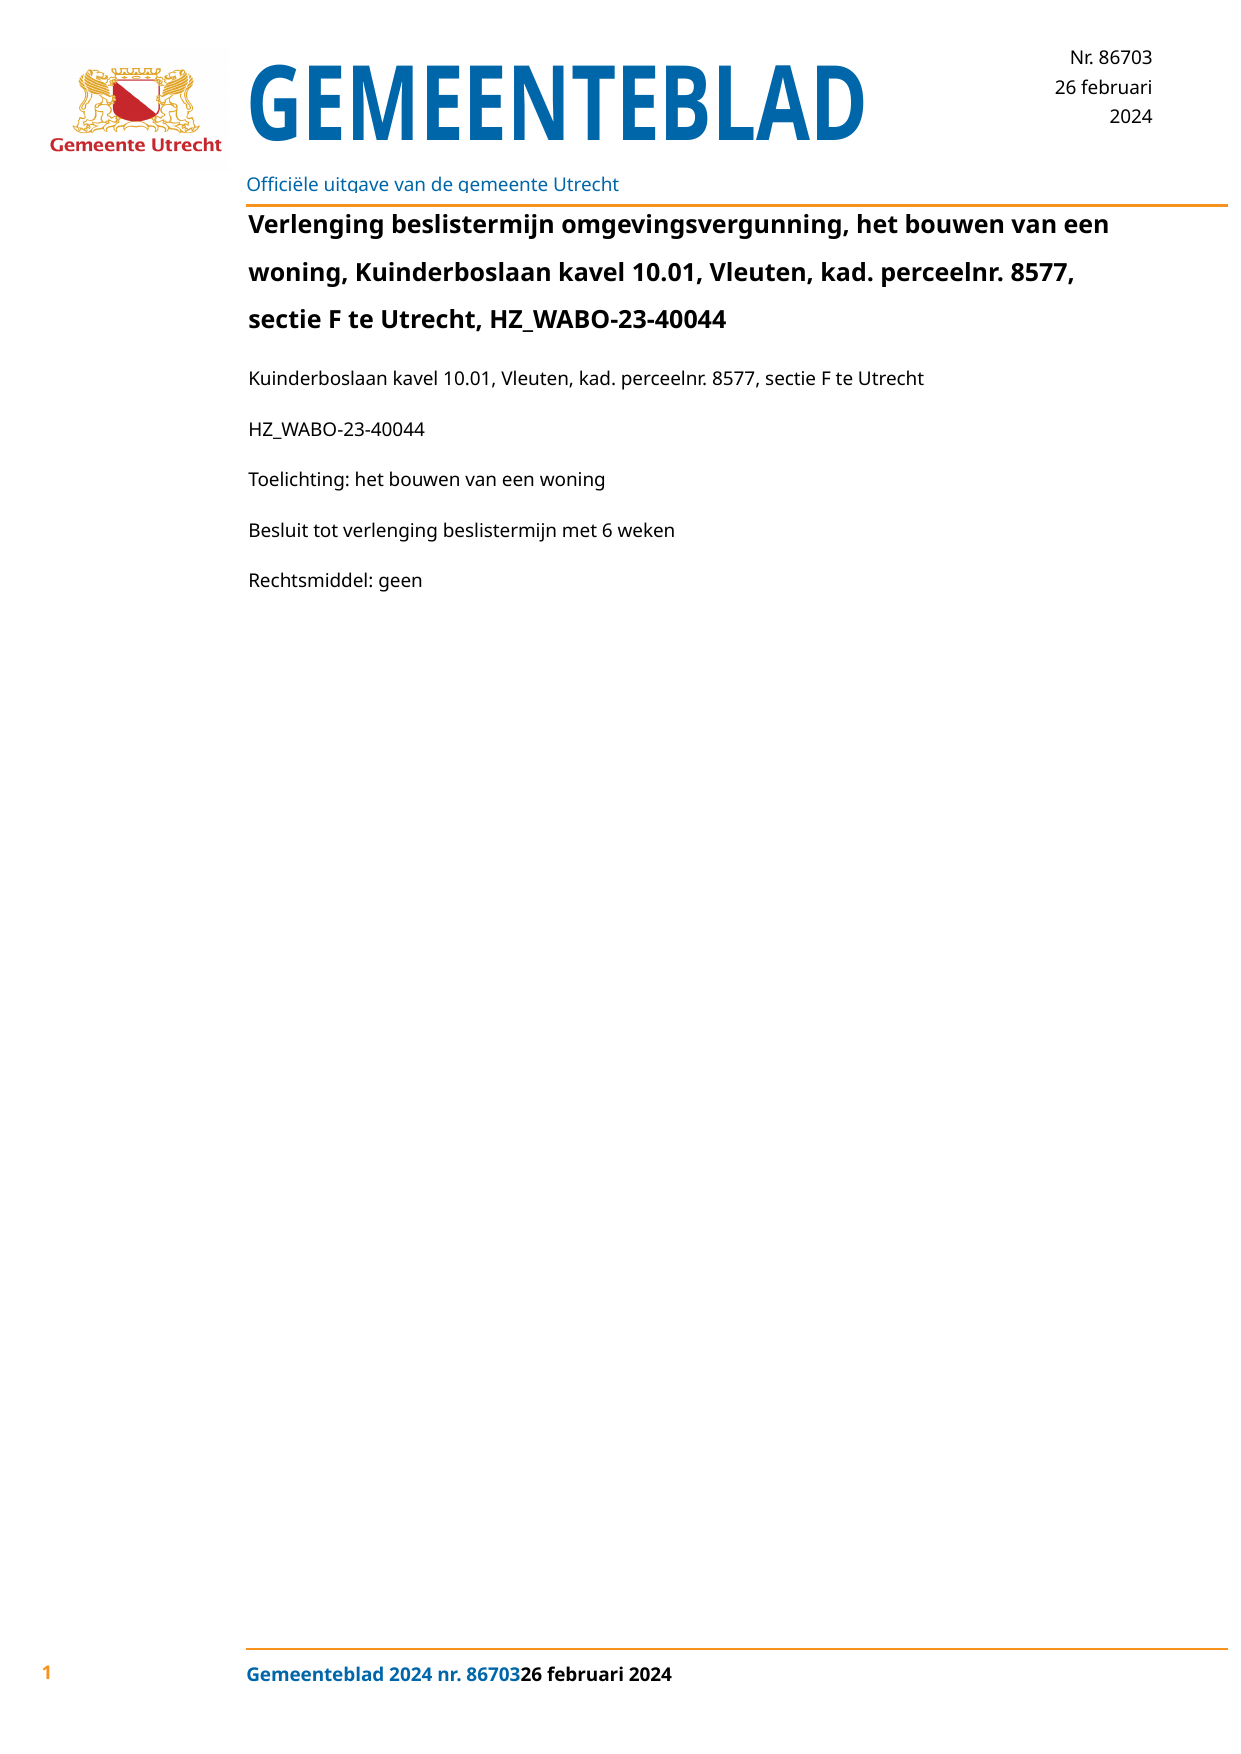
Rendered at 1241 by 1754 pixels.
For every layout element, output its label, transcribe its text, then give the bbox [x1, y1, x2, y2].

text Kuinderboslaan kavel 10.01, Vleuten, kad. perceelnr. 8577, sectie F te Utrecht [248, 366, 1152, 391]
text HZ_WABO-23-40044 [248, 416, 1152, 442]
text Toelichting: het bouwen van een woning [248, 466, 1152, 492]
picture [41, 47, 231, 172]
text Besluit tot verlenging beslistermijn met 6 weken [248, 517, 1152, 542]
text Verlenging beslistermijn omgevingsvergunning, het bouwen van een woning, Kuinderboslaan kavel 10.01, Vleuten, kad. perceelnr. 8577, sectie F te Utrecht, HZ_WABO-23-40044 [248, 207, 1152, 336]
text Rechtsmiddel: geen [248, 567, 1152, 593]
